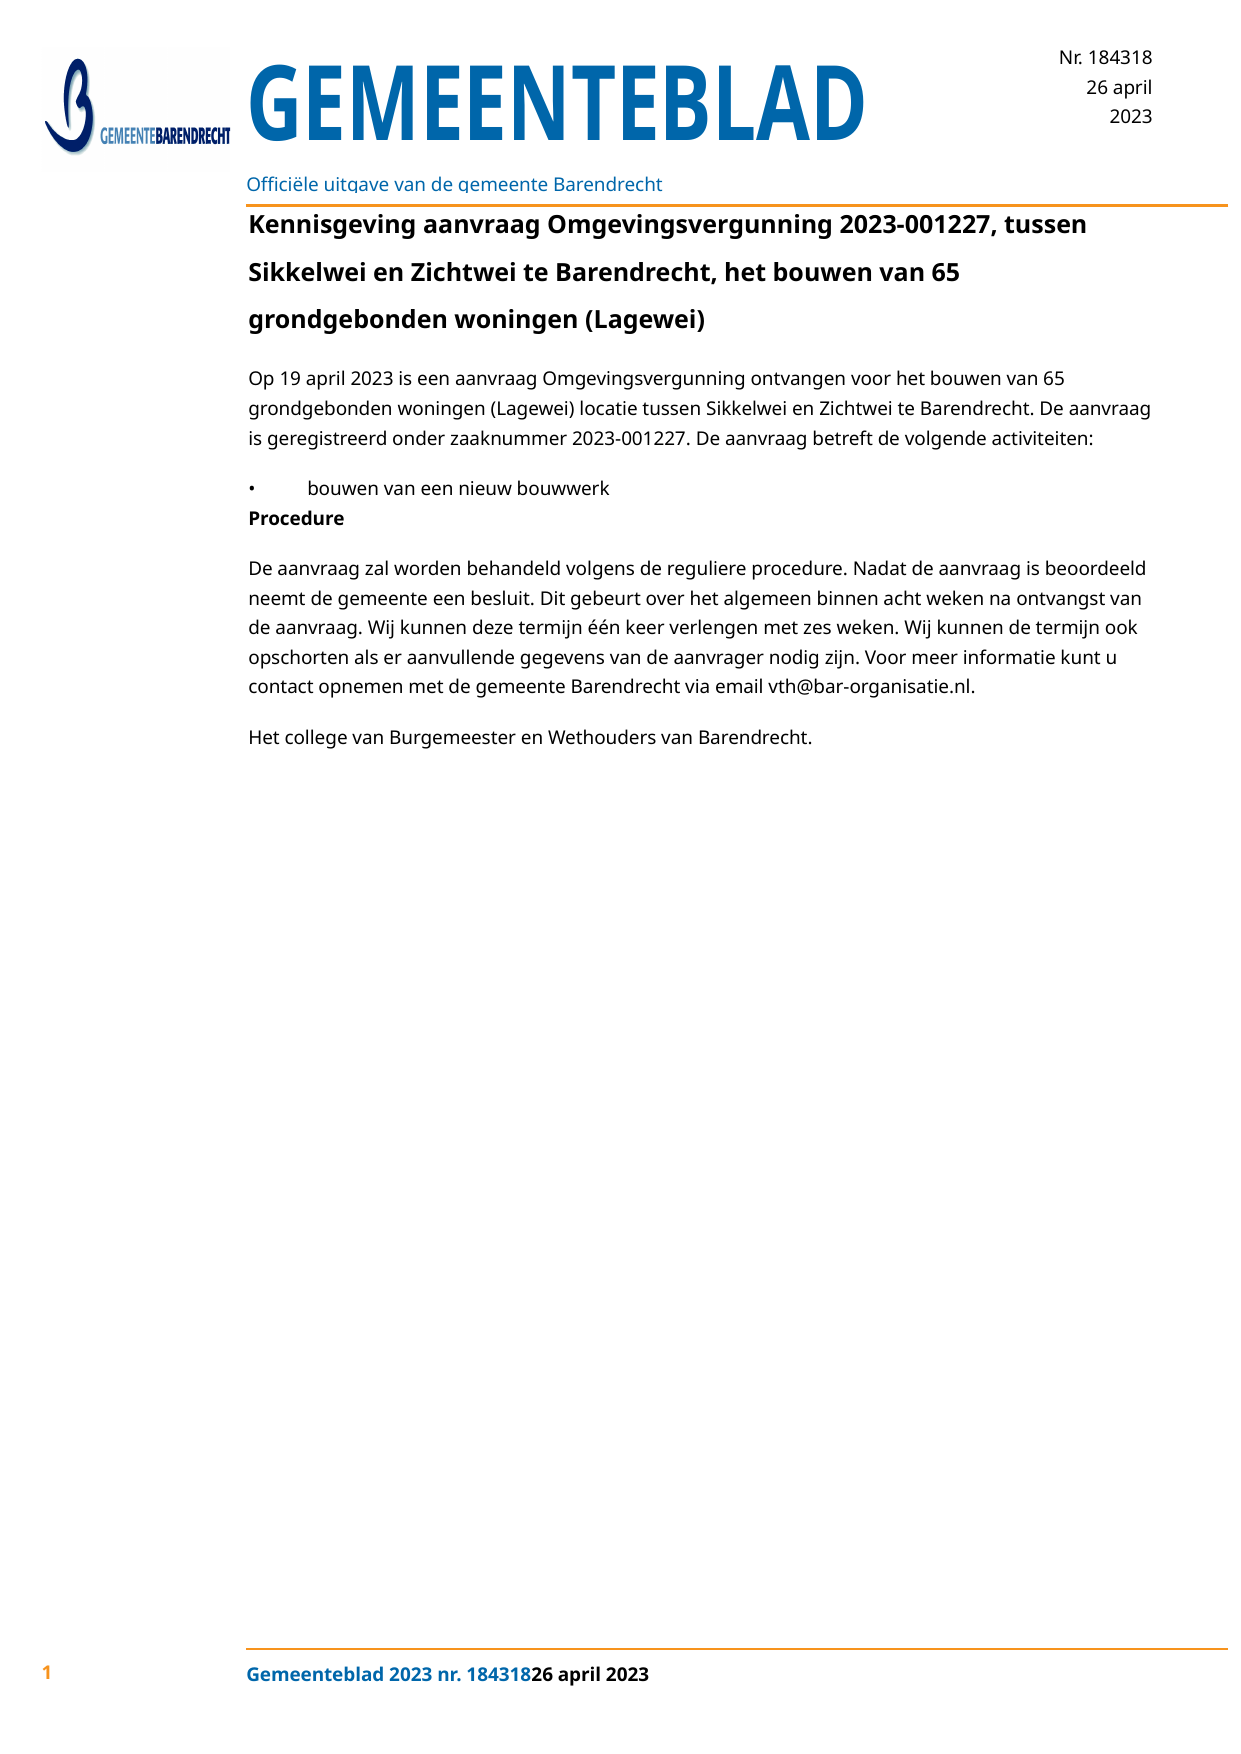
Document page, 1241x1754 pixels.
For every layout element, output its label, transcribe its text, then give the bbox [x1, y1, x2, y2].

picture [41, 47, 231, 172]
text Op 19 april 2023 is een aanvraag Omgevingsvergunning ontvangen voor het bouwen van 65 grondgebonden woningen (Lagewei) locatie tussen Sikkelwei en Zichtwei te Barendrecht. De aanvraag is geregistreerd onder zaaknummer 2023-001227. De aanvraag betreft de volgende activiteiten: [248, 366, 1152, 450]
text Het college van Burgemeester en Wethouders van Barendrecht. [248, 724, 1152, 749]
text Kennisgeving aanvraag Omgevingsvergunning 2023-001227, tussen Sikkelwei en Zichtwei te Barendrecht, het bouwen van 65 grondgebonden woningen (Lagewei) [248, 207, 1152, 336]
text De aanvraag zal worden behandeld volgens de reguliere procedure. Nadat de aanvraag is beoordeeld neemt de gemeente een besluit. Dit gebeurt over het algemeen binnen acht weken na ontvangst van de aanvraag. Wij kunnen deze termijn één keer verlengen met zes weken. Wij kunnen de termijn ook opschorten als er aanvullende gegevens van de aanvrager nodig zijn. Voor meer informatie kunt u contact opnemen met de gemeente Barendrecht via email vth@bar-organisatie.nl. [248, 555, 1152, 699]
list bouwen van een nieuw bouwwerk [248, 475, 1152, 501]
text Procedure [248, 505, 1152, 530]
